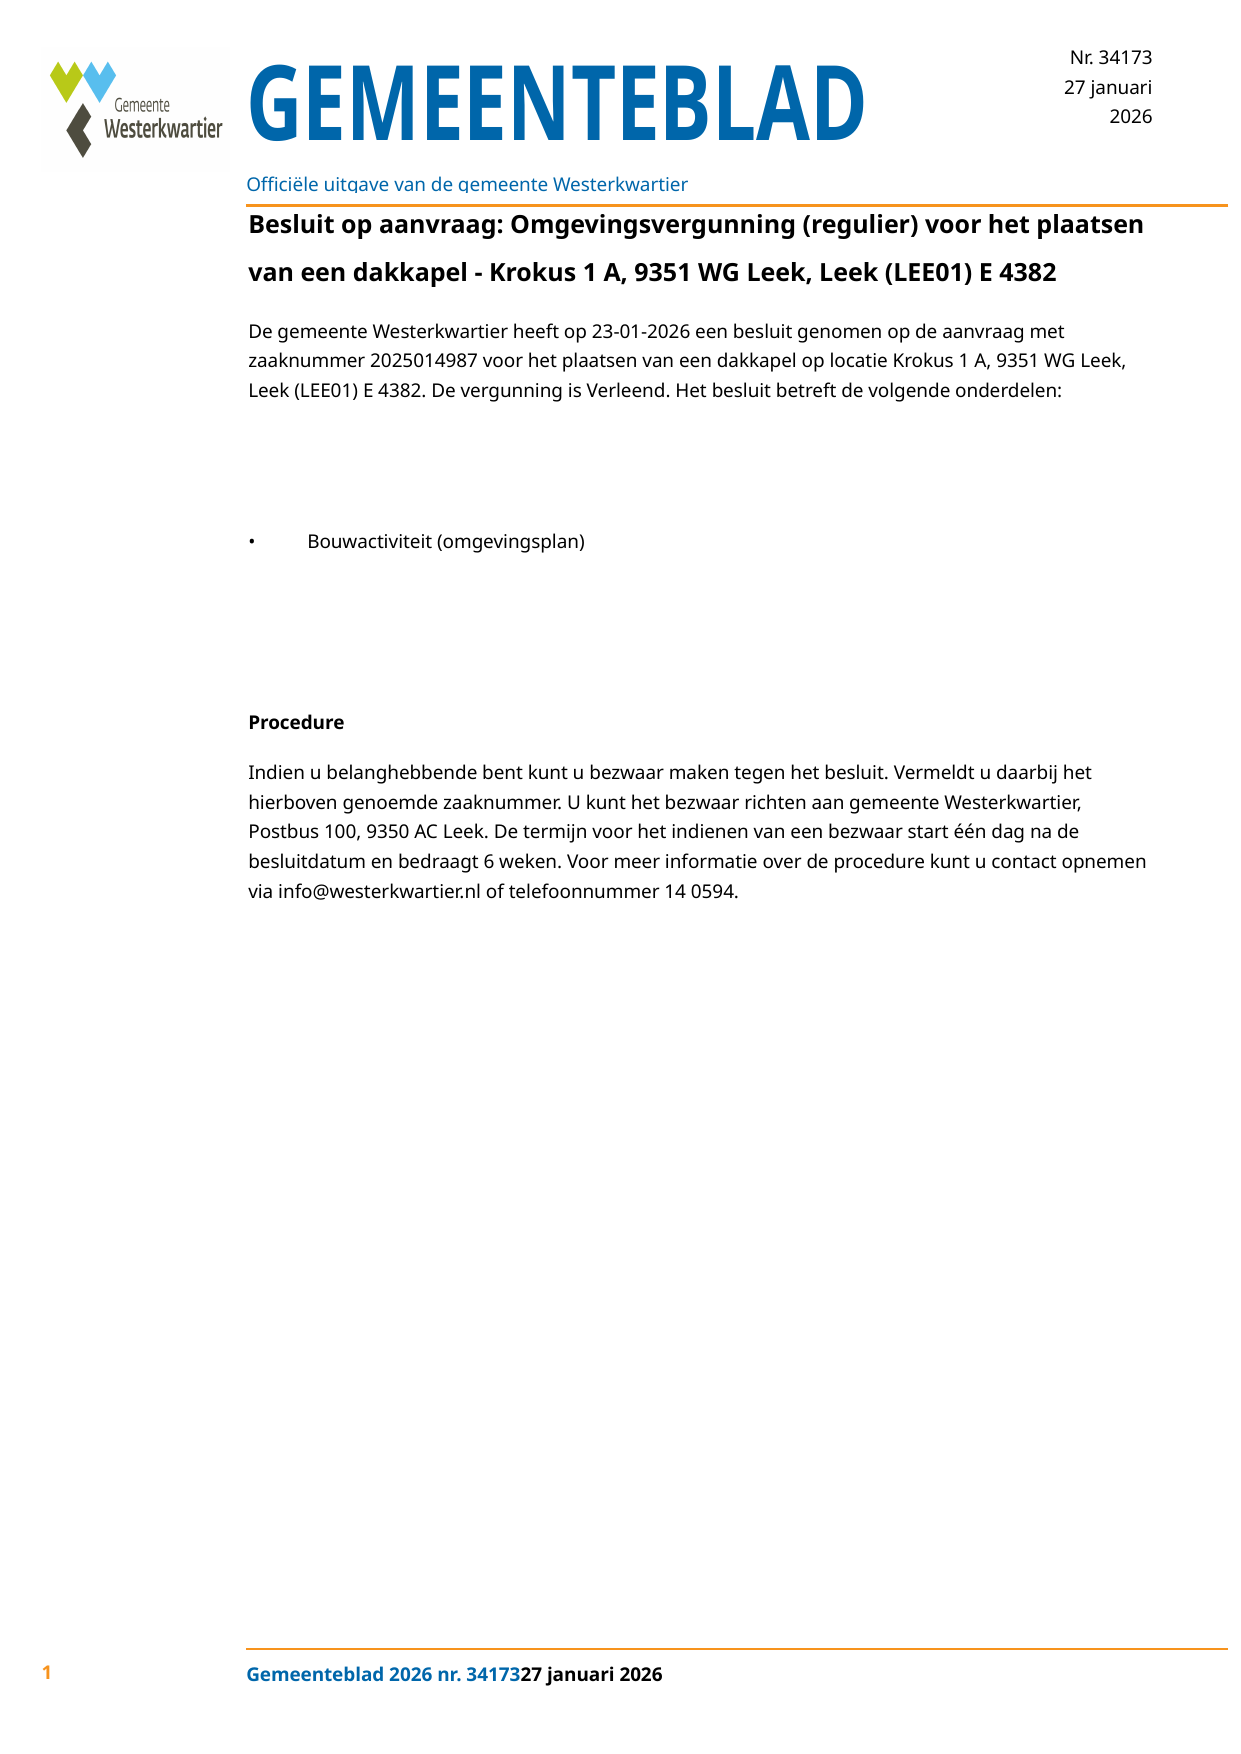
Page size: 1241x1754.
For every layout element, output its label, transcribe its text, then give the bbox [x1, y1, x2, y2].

text Besluit op aanvraag: Omgevingsvergunning (regulier) voor het plaatsen van een dakkapel - Krokus 1 A, 9351 WG Leek, Leek (LEE01) E 4382 [248, 207, 1152, 288]
text De gemeente Westerkwartier heeft op 23-01-2026 een besluit genomen op de aanvraag met zaaknummer 2025014987 voor het plaatsen van een dakkapel op locatie Krokus 1 A, 9351 WG Leek, Leek (LEE01) E 4382. De vergunning is Verleend. Het besluit betreft de volgende onderdelen: [248, 318, 1152, 403]
list Bouwactiviteit (omgevingsplan) [248, 528, 1152, 554]
picture [41, 47, 231, 172]
text Indien u belanghebbende bent kunt u bezwaar maken tegen het besluit. Vermeldt u daarbij het hierboven genoemde zaaknummer. U kunt het bezwaar richten aan gemeente Westerkwartier, Postbus 100, 9350 AC Leek. De termijn voor het indienen van een bezwaar start één dag na de besluitdatum en bedraagt 6 weken. Voor meer informatie over de procedure kunt u contact opnemen via info@westerkwartier.nl of telefoonnummer 14 0594. [248, 759, 1152, 904]
text Procedure [248, 709, 1152, 735]
